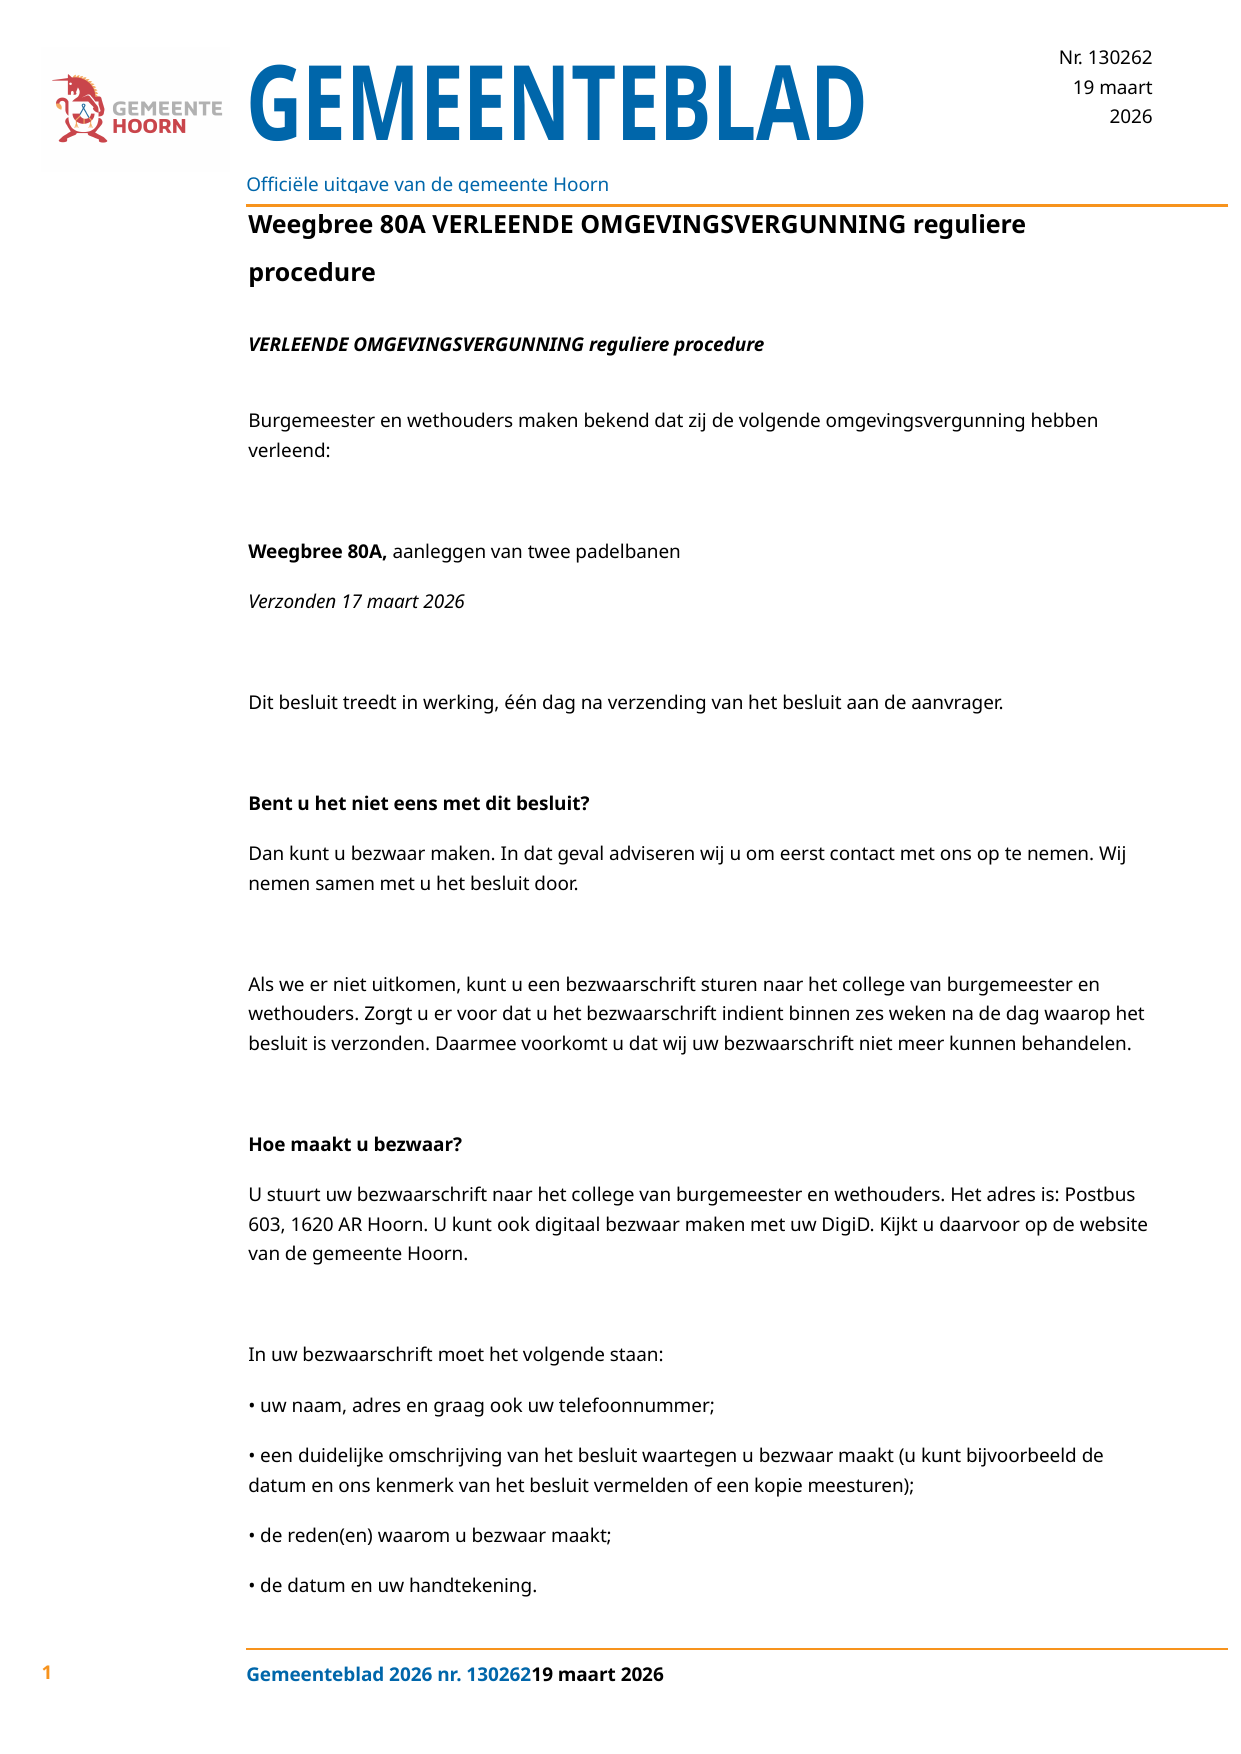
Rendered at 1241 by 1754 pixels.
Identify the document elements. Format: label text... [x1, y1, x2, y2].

text Dan kunt u bezwaar maken. In dat geval adviseren wij u om eerst contact met ons op te nemen. Wij nemen samen met u het besluit door. [248, 841, 1152, 896]
text • de datum en uw handtekening. [248, 1573, 1152, 1598]
text Hoe maakt u bezwaar? [248, 1131, 1152, 1157]
text Als we er niet uitkomen, kunt u een bezwaarschrift sturen naar het college van burgemeester en wethouders. Zorgt u er voor dat u het bezwaarschrift indient binnen zes weken na de dag waarop het besluit is verzonden. Daarmee voorkomt u dat wij uw bezwaarschrift niet meer kunnen behandelen. [248, 971, 1152, 1056]
text Burgemeester en wethouders maken bekend dat zij de volgende omgevingsvergunning hebben verleend: [248, 408, 1152, 463]
picture [41, 47, 231, 172]
text U stuurt uw bezwaarschrift naar het college van burgemeester en wethouders. Het adres is: Postbus 603, 1620 AR Hoorn. U kunt ook digitaal bezwaar maken met uw DigiD. Kijkt u daarvoor op de website van de gemeente Hoorn. [248, 1181, 1152, 1266]
text Weegbree 80A, aanleggen van twee padelbanen [248, 538, 1152, 564]
text VERLEENDE OMGEVINGSVERGUNNING reguliere procedure [248, 331, 1152, 357]
text Bent u het niet eens met dit besluit? [248, 790, 1152, 816]
text Dit besluit treedt in werking, één dag na verzending van het besluit aan de aanvrager. [248, 689, 1152, 715]
text • de reden(en) waarom u bezwaar maakt; [248, 1522, 1152, 1548]
text Weegbree 80A VERLEENDE OMGEVINGSVERGUNNING reguliere procedure [248, 207, 1152, 288]
text In uw bezwaarschrift moet het volgende staan: [248, 1341, 1152, 1367]
text • een duidelijke omschrijving van het besluit waartegen u bezwaar maakt (u kunt bijvoorbeeld de datum en ons kenmerk van het besluit vermelden of een kopie meesturen); [248, 1442, 1152, 1497]
text Verzonden 17 maart 2026 [248, 588, 1152, 614]
text • uw naam, adres en graag ook uw telefoonnummer; [248, 1392, 1152, 1417]
